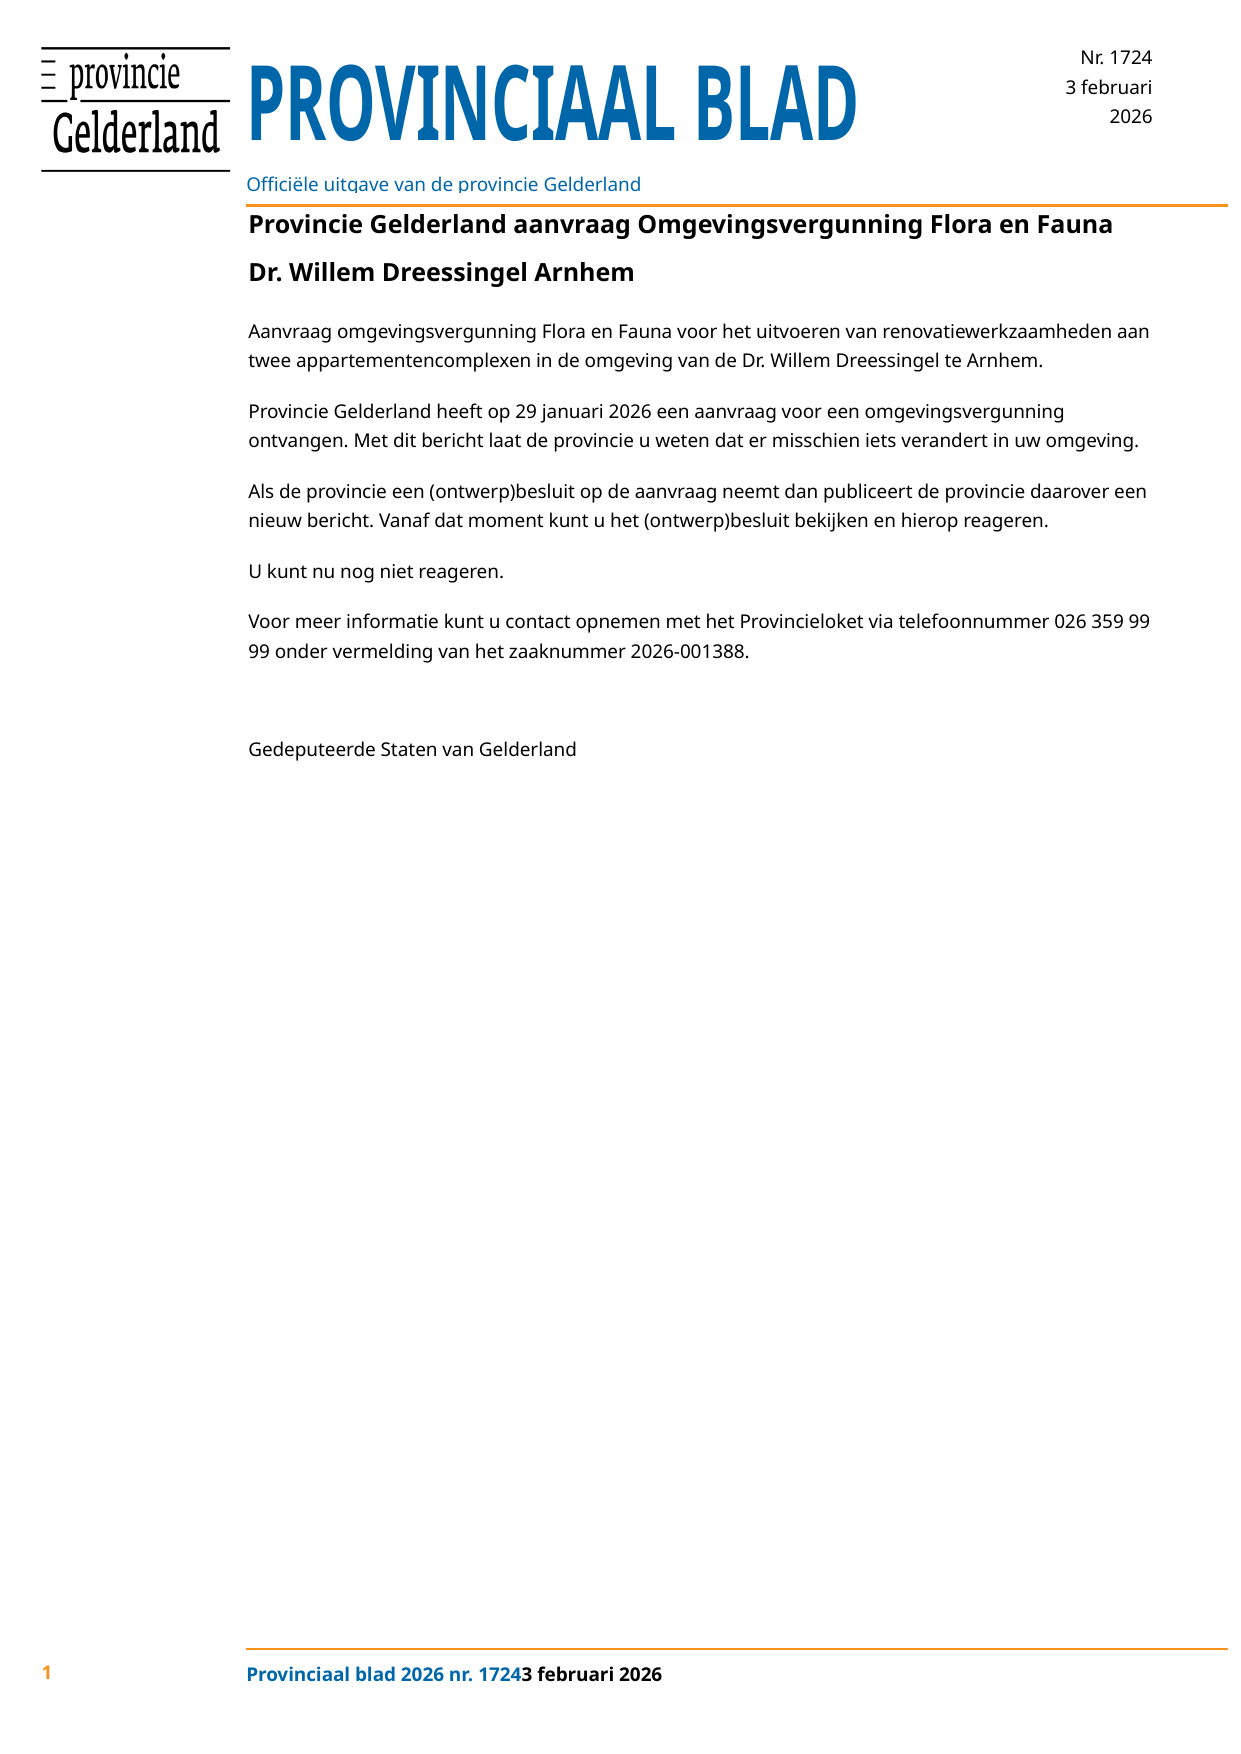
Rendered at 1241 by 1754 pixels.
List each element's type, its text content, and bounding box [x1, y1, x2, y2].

text Gedeputeerde Staten van Gelderland [248, 736, 1152, 762]
text Provincie Gelderland heeft op 29 januari 2026 een aanvraag voor een omgevingsvergunning ontvangen. Met dit bericht laat de provincie u weten dat er misschien iets verandert in uw omgeving. [248, 398, 1152, 453]
text U kunt nu nog niet reageren. [248, 558, 1152, 584]
text Aanvraag omgevingsvergunning Flora en Fauna voor het uitvoeren van renovatiewerkzaamheden aan twee appartementencomplexen in de omgeving van de Dr. Willem Dreessingel te Arnhem. [248, 318, 1152, 373]
picture [41, 47, 231, 172]
text Provincie Gelderland aanvraag Omgevingsvergunning Flora en Fauna Dr. Willem Dreessingel Arnhem [248, 207, 1152, 288]
text Voor meer informatie kunt u contact opnemen met het Provincieloket via telefoonnummer 026 359 99 99 onder vermelding van het zaaknummer 2026-001388. [248, 608, 1152, 664]
text Als de provincie een (ontwerp)besluit op de aanvraag neemt dan publiceert de provincie daarover een nieuw bericht. Vanaf dat moment kunt u het (ontwerp)besluit bekijken en hierop reageren. [248, 478, 1152, 533]
